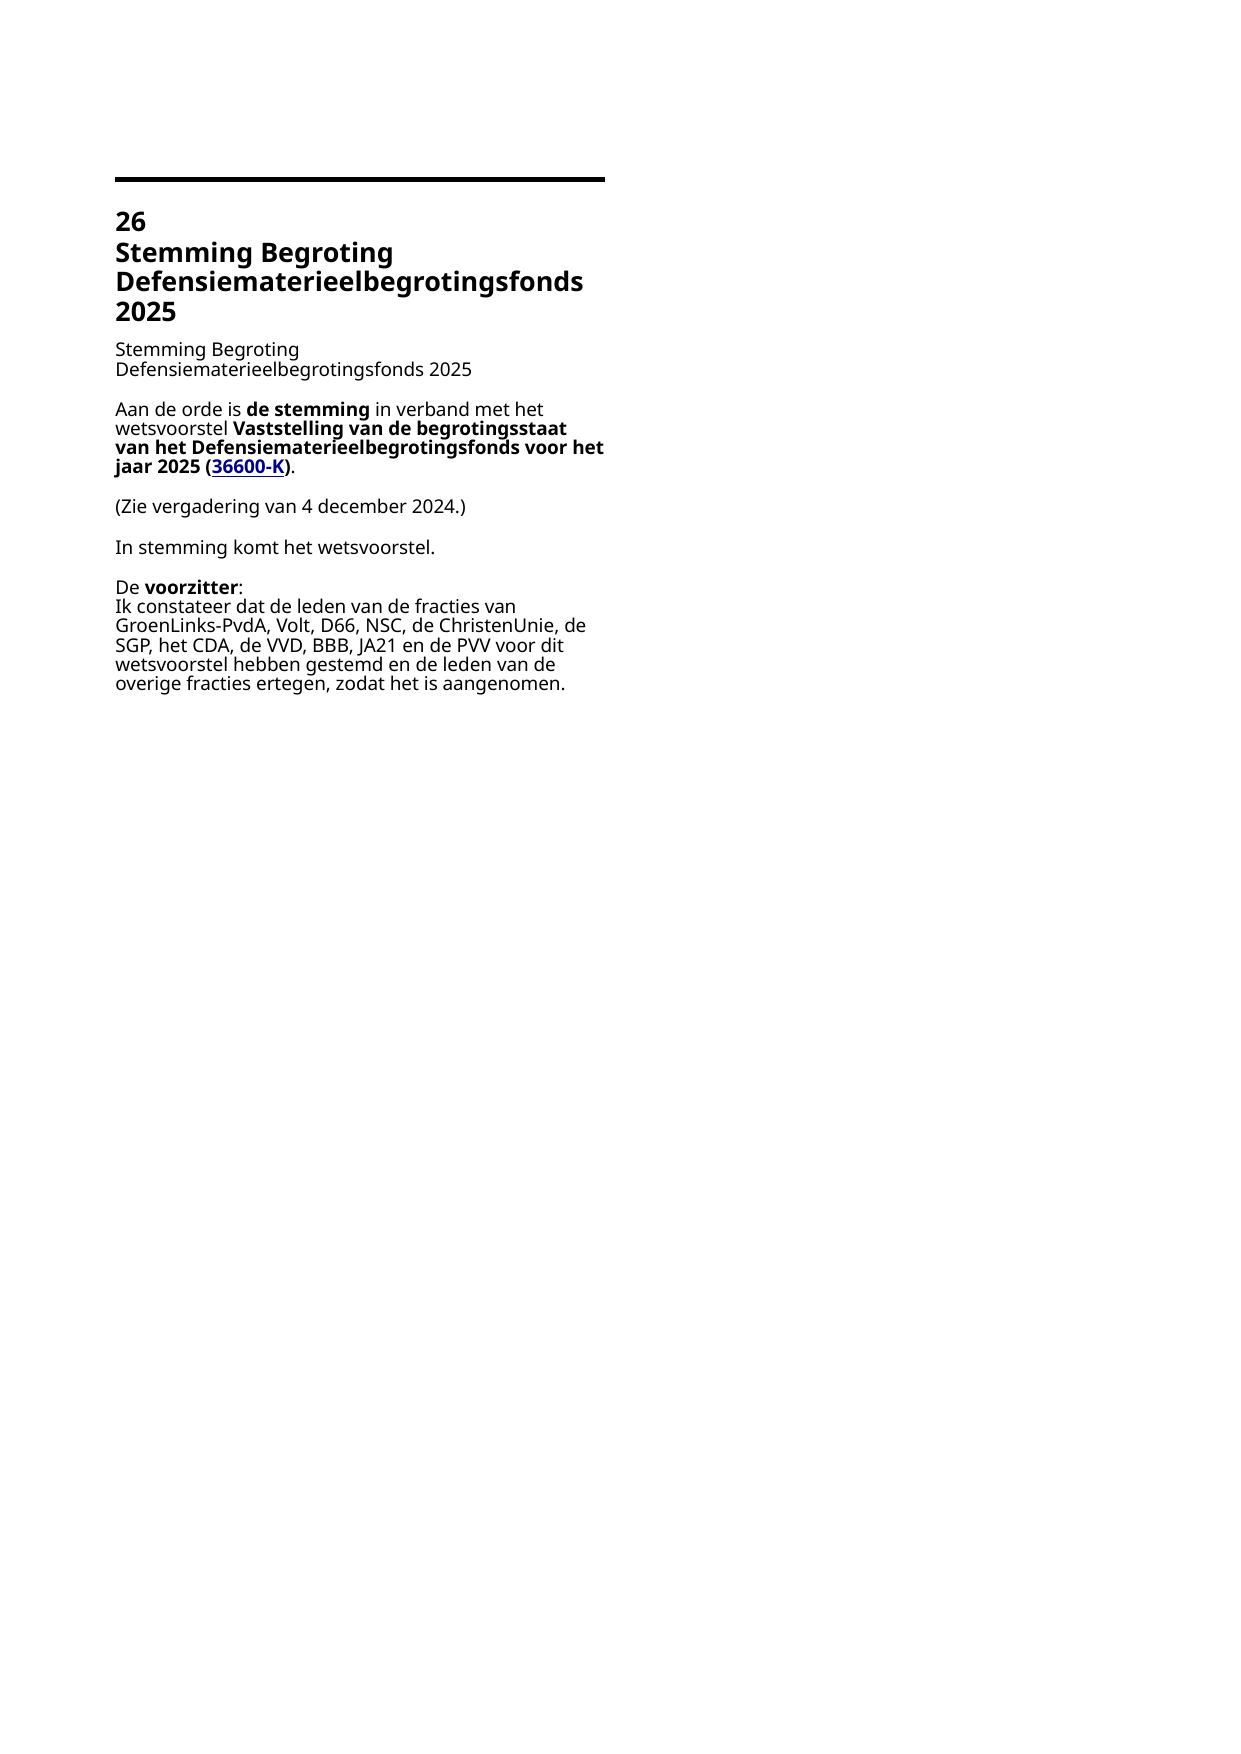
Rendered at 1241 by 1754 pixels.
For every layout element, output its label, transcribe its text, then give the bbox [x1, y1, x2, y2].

text De voorzitter: [115, 579, 605, 598]
text 26 [115, 203, 605, 239]
text (Zie vergadering van 4 december 2024.) [115, 498, 605, 518]
text Stemming Begroting Defensiematerieelbegrotingsfonds 2025 [115, 341, 605, 380]
text In stemming komt het wetsvoorstel. [115, 539, 605, 558]
text Aan de orde is de stemming in verband met het wetsvoorstel Vaststelling van de begrotingsstaat van het Defensiematerieelbegrotingsfonds voor het jaar 2025 (36600-K). [115, 401, 605, 478]
text Stemming Begroting Defensiematerieelbegrotingsfonds 2025 [115, 239, 605, 341]
text Ik constateer dat de leden van de fracties van GroenLinks-PvdA, Volt, D66, NSC, de ChristenUnie, de SGP, het CDA, de VVD, BBB, JA21 en de PVV voor dit wetsvoorstel hebben gestemd en de leden van de overige fracties ertegen, zodat het is aangenomen. [115, 598, 605, 694]
